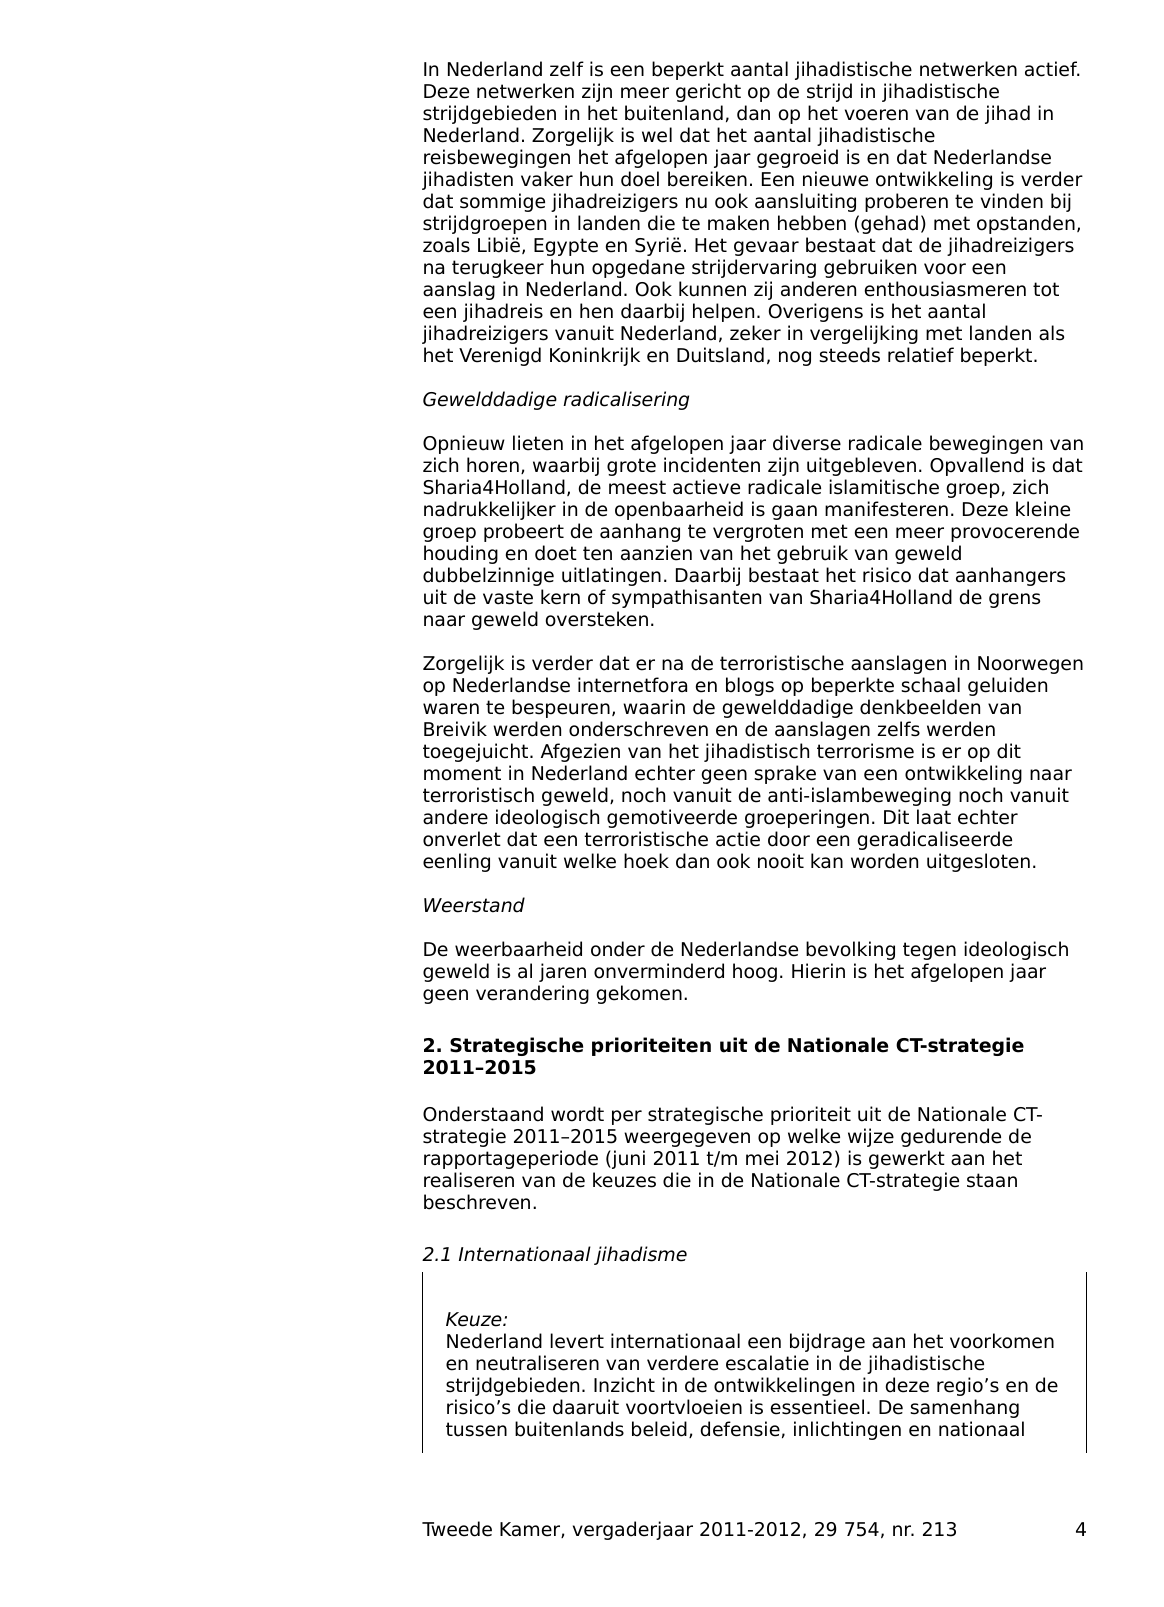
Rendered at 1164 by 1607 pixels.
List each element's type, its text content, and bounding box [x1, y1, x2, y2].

text Opnieuw lieten in het afgelopen jaar diverse radicale bewegingen van zich horen, waarbij grote incidenten zijn uitgebleven. Opvallend is dat Sharia4Holland, de meest actieve radicale islamitische groep, zich nadrukkelijker in de openbaarheid is gaan manifesteren. Deze kleine groep probeert de aanhang te vergroten met een meer provocerende houding en doet ten aanzien van het gebruik van geweld dubbelzinnige uitlatingen. Daarbij bestaat het risico dat aanhangers uit de vaste kern of sympathisanten van Sharia4Holland de grens naar geweld oversteken. [422, 433, 1087, 631]
text Onderstaand wordt per strategische prioriteit uit de Nationale CT-strategie 2011–2015 weergegeven op welke wijze gedurende de rapportageperiode (juni 2011 t/m mei 2012) is gewerkt aan het realiseren van de keuzes die in de Nationale CT-strategie staan beschreven. [422, 1104, 1087, 1214]
table_header Keuze: Nederland levert internationaal een bijdrage aan het voorkomen en neutraliseren van verdere escalatie in de jihadistische strijdgebieden. Inzicht in de ontwikkelingen in deze regio’s en de risico’s die daaruit voortvloeien is essentieel. De samenhang tussen buitenlands beleid, defensie, inlichtingen en nationaal [423, 1272, 1086, 1452]
subtitle 2.1 Internationaal jihadisme [422, 1244, 1087, 1266]
text Zorgelijk is verder dat er na de terroristische aanslagen in Noorwegen op Nederlandse internetfora en blogs op beperkte schaal geluiden waren te bespeuren, waarin de gewelddadige denkbeelden van Breivik werden onderschreven en de aanslagen zelfs werden toegejuicht. Afgezien van het jihadistisch terrorisme is er op dit moment in Nederland echter geen sprake van een ontwikkeling naar terroristisch geweld, noch vanuit de anti-islambeweging noch vanuit andere ideologisch gemotiveerde groeperingen. Dit laat echter onverlet dat een terroristische actie door een geradicaliseerde eenling vanuit welke hoek dan ook nooit kan worden uitgesloten. [422, 653, 1087, 873]
text De weerbaarheid onder de Nederlandse bevolking tegen ideologisch geweld is al jaren onverminderd hoog. Hierin is het afgelopen jaar geen verandering gekomen. [422, 939, 1087, 1005]
subtitle 2. Strategische prioriteiten uit de Nationale CT-strategie 2011–2015 [422, 1035, 1087, 1079]
subtitle Weerstand [422, 895, 1087, 917]
text In Nederland zelf is een beperkt aantal jihadistische netwerken actief. Deze netwerken zijn meer gericht op de strijd in jihadistische strijdgebieden in het buitenland, dan op het voeren van de jihad in Nederland. Zorgelijk is wel dat het aantal jihadistische reisbewegingen het afgelopen jaar gegroeid is en dat Nederlandse jihadisten vaker hun doel bereiken. Een nieuwe ontwikkeling is verder dat sommige jihadreizigers nu ook aansluiting proberen te vinden bij strijdgroepen in landen die te maken hebben (gehad) met opstanden, zoals Libië, Egypte en Syrië. Het gevaar bestaat dat de jihadreizigers na terugkeer hun opgedane strijdervaring gebruiken voor een aanslag in Nederland. Ook kunnen zij anderen enthousiasmeren tot een jihadreis en hen daarbij helpen. Overigens is het aantal jihadreizigers vanuit Nederland, zeker in vergelijking met landen als het Verenigd Koninkrijk en Duitsland, nog steeds relatief beperkt. [422, 59, 1087, 367]
subtitle Gewelddadige radicalisering [422, 389, 1087, 411]
